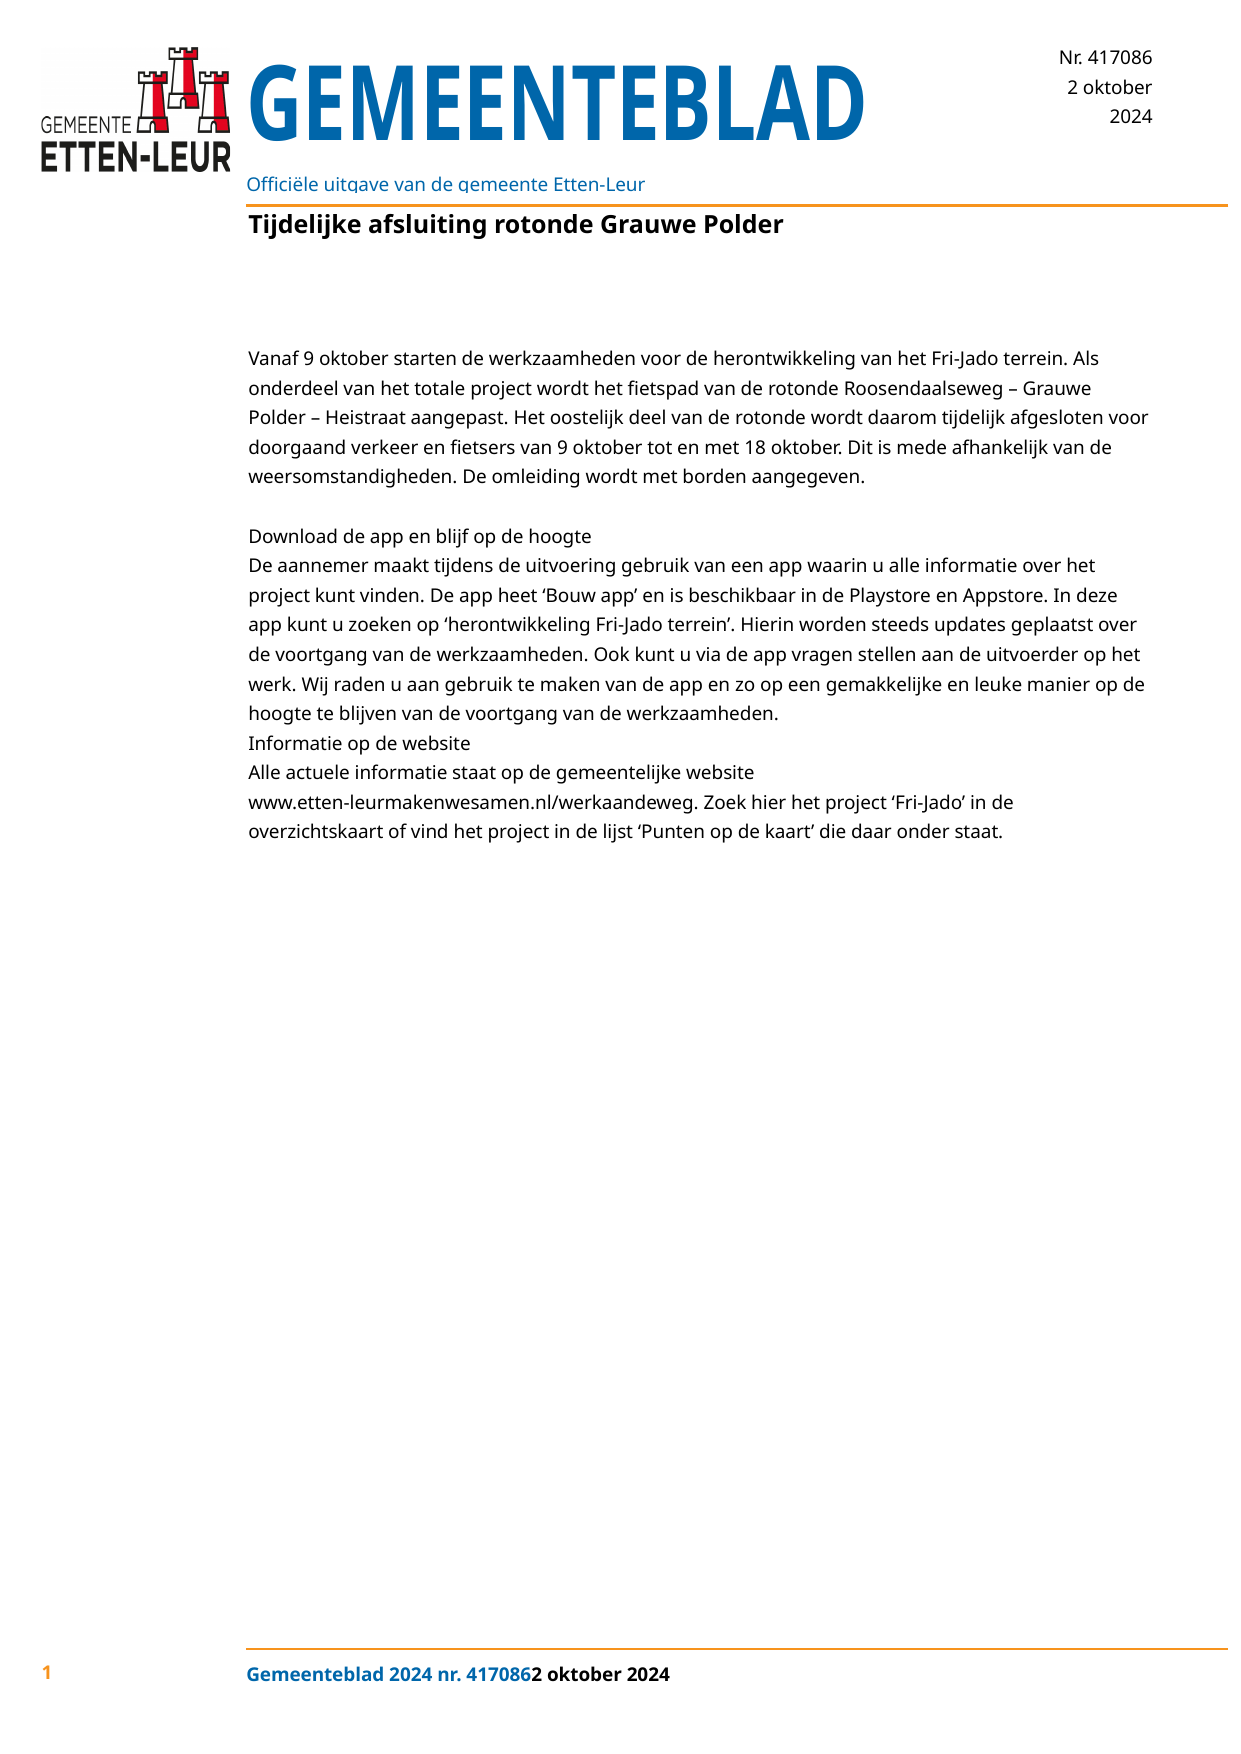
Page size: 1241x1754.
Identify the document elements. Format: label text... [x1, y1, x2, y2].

text De aannemer maakt tijdens de uitvoering gebruik van een app waarin u alle informatie over het project kunt vinden. De app heet ‘Bouw app’ en is beschikbaar in de Playstore en Appstore. In deze app kunt u zoeken op ‘herontwikkeling Fri-Jado terrein’. Hierin worden steeds updates geplaatst over de voortgang van de werkzaamheden. Ook kunt u via de app vragen stellen aan de uitvoerder op het werk. Wij raden u aan gebruik te maken van de app en zo op een gemakkelijke en leuke manier op de hoogte te blijven van de voortgang van de werkzaamheden. [248, 552, 1152, 726]
text Alle actuele informatie staat op de gemeentelijke website www.etten-leurmakenwesamen.nl/werkaandeweg. Zoek hier het project ‘Fri-Jado’ in de overzichtskaart of vind het project in de lijst ‘Punten op de kaart’ die daar onder staat. [248, 759, 1152, 844]
text Informatie op de website [248, 730, 1152, 756]
picture [41, 47, 231, 172]
text Tijdelijke afsluiting rotonde Grauwe Polder [248, 207, 1152, 241]
text Download de app en blijf op de hoogte [248, 523, 1152, 548]
text Vanaf 9 oktober starten de werkzaamheden voor de herontwikkeling van het Fri-Jado terrein. Als onderdeel van het totale project wordt het fietspad van de rotonde Roosendaalseweg – Grauwe Polder – Heistraat aangepast. Het oostelijk deel van de rotonde wordt daarom tijdelijk afgesloten voor doorgaand verkeer en fietsers van 9 oktober tot en met 18 oktober. Dit is mede afhankelijk van de weersomstandigheden. De omleiding wordt met borden aangegeven. [248, 345, 1152, 489]
